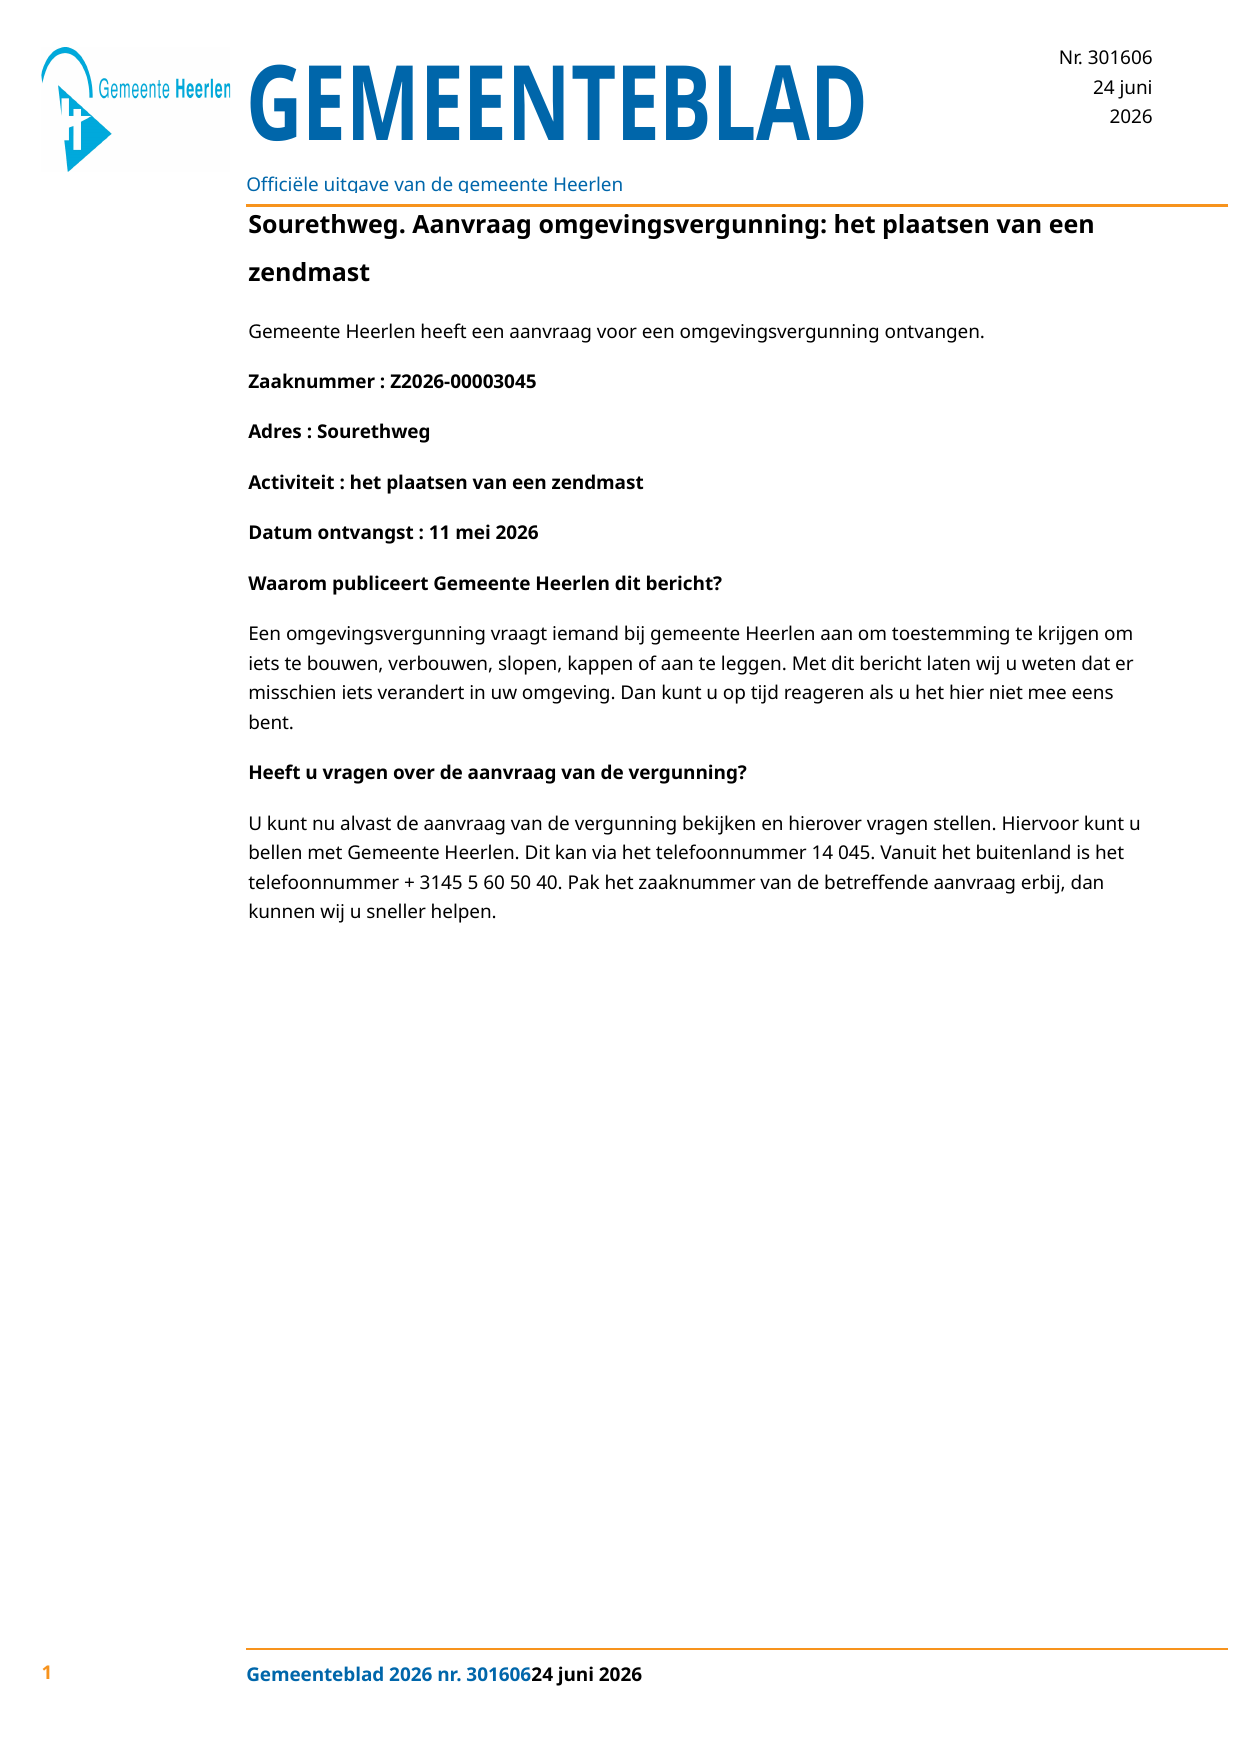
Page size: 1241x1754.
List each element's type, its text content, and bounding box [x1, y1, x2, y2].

text Sourethweg. Aanvraag omgevingsvergunning: het plaatsen van een zendmast [248, 207, 1152, 288]
text Gemeente Heerlen heeft een aanvraag voor een omgevingsvergunning ontvangen. [248, 318, 1152, 344]
picture [41, 47, 231, 172]
text Datum ontvangst : 11 mei 2026 [248, 519, 1152, 545]
text Adres : Sourethweg [248, 419, 1152, 444]
picture [41, 47, 59, 70]
text Zaaknummer : Z2026-00003045 [248, 368, 1152, 394]
text Een omgevingsvergunning vraagt iemand bij gemeente Heerlen aan om toestemming te krijgen om iets te bouwen, verbouwen, slopen, kappen of aan te leggen. Met dit bericht laten wij u weten dat er misschien iets verandert in uw omgeving. Dan kunt u op tijd reageren als u het hier niet mee eens bent. [248, 620, 1152, 735]
text Heeft u vragen over de aanvraag van de vergunning? [248, 759, 1152, 785]
text U kunt nu alvast de aanvraag van de vergunning bekijken en hierover vragen stellen. Hiervoor kunt u bellen met Gemeente Heerlen. Dit kan via het telefoonnummer 14 045. Vanuit het buitenland is het telefoonnummer + 3145 5 60 50 40. Pak het zaaknummer van de betreffende aanvraag erbij, dan kunnen wij u sneller helpen. [248, 810, 1152, 924]
text Activiteit : het plaatsen van een zendmast [248, 469, 1152, 495]
text Waarom publiceert Gemeente Heerlen dit bericht? [248, 570, 1152, 596]
